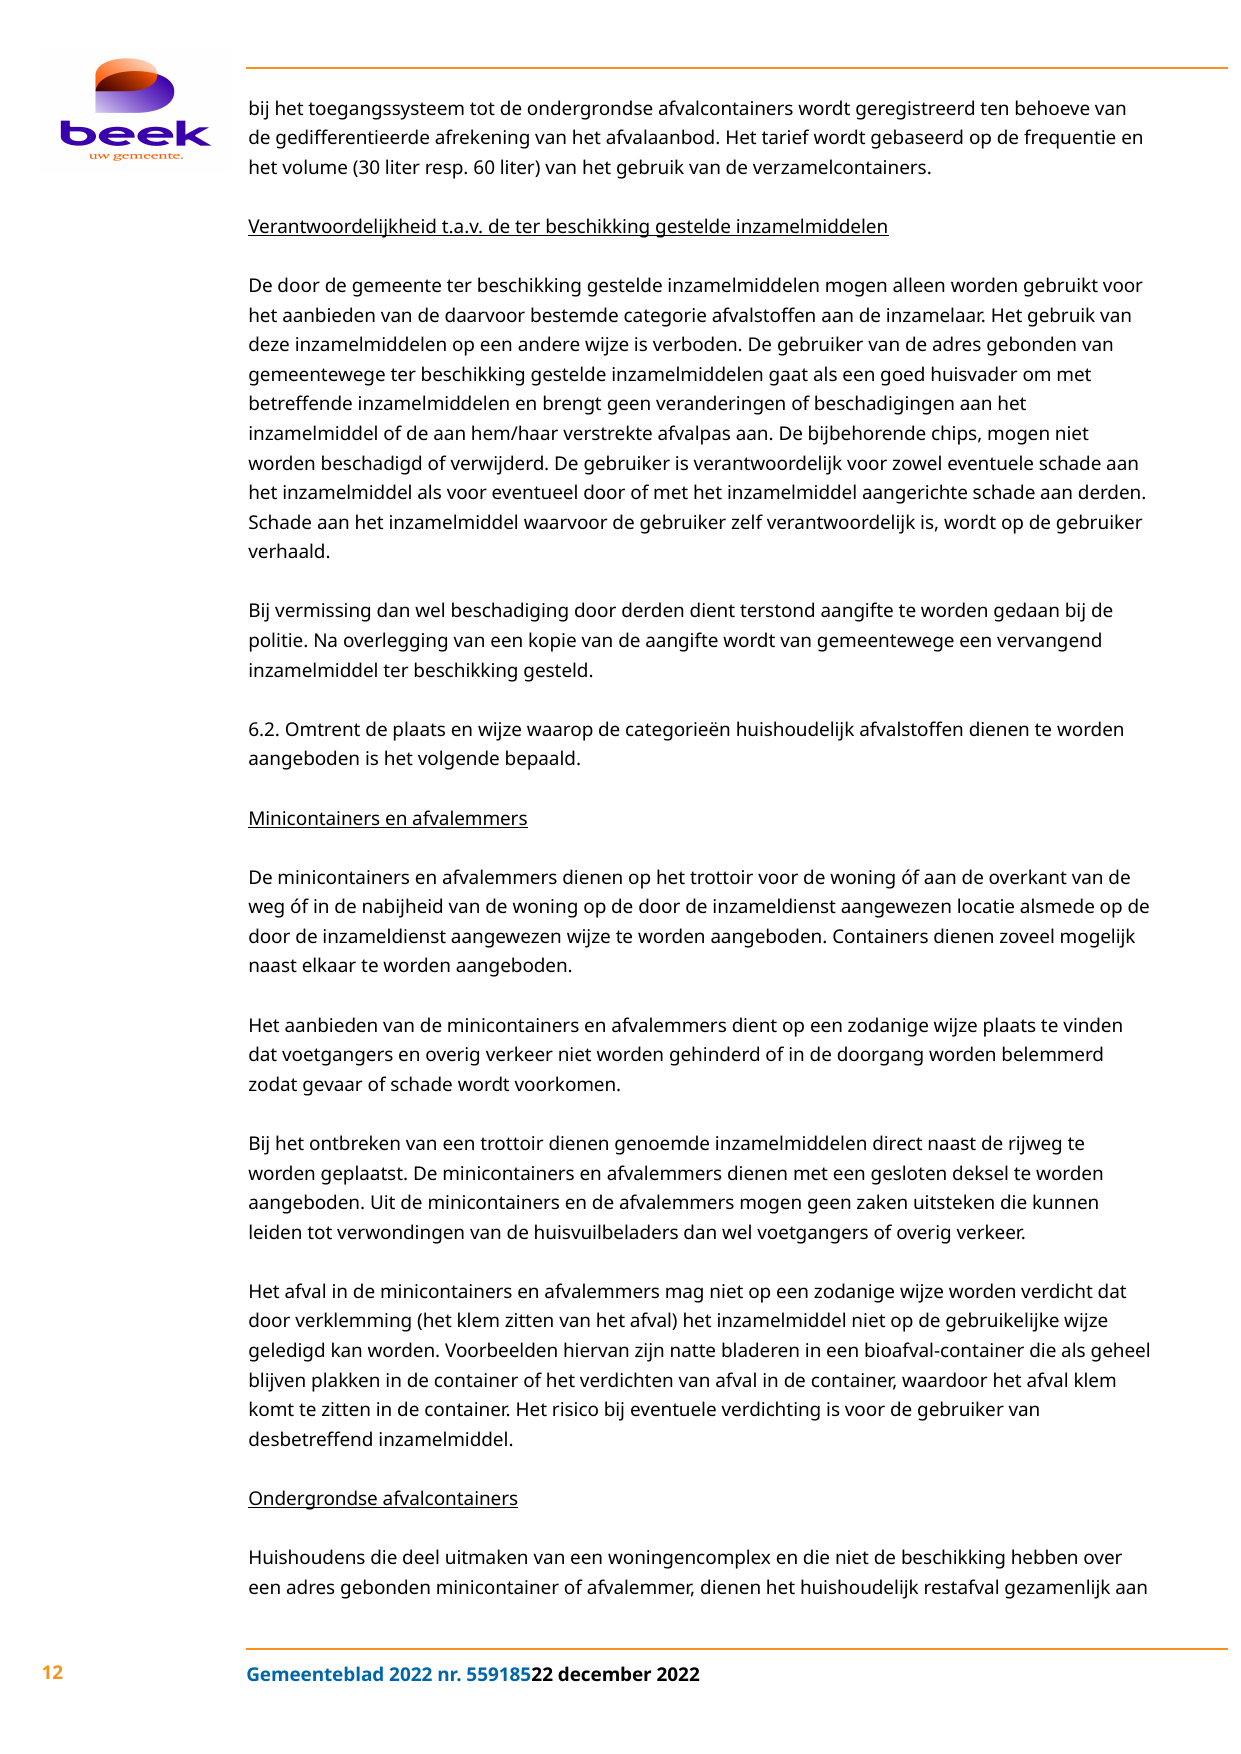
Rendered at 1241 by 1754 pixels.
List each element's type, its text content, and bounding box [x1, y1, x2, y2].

text Bij het ontbreken van een trottoir dienen genoemde inzamelmiddelen direct naast de rijweg te worden geplaatst. De minicontainers en afvalemmers dienen met een gesloten deksel te worden aangeboden. Uit de minicontainers en de afvalemmers mogen geen zaken uitsteken die kunnen leiden tot verwondingen van de huisvuilbeladers dan wel voetgangers of overig verkeer. [248, 1130, 1152, 1245]
text Het aanbieden van de minicontainers en afvalemmers dient op een zodanige wijze plaats te vinden dat voetgangers en overig verkeer niet worden gehinderd of in de doorgang worden belemmerd zodat gevaar of schade wordt voorkomen. [248, 1012, 1152, 1097]
text Bij vermissing dan wel beschadiging door derden dient terstond aangifte te worden gedaan bij de politie. Na overlegging van een kopie van de aangifte wordt van gemeentewege een vervangend inzamelmiddel ter beschikking gesteld. [248, 598, 1152, 683]
text De minicontainers en afvalemmers dienen op het trottoir voor de woning óf aan de overkant van de weg óf in de nabijheid van de woning op de door de inzameldienst aangewezen locatie alsmede op de door de inzameldienst aangewezen wijze te worden aangeboden. Containers dienen zoveel mogelijk naast elkaar te worden aangeboden. [248, 864, 1152, 978]
picture [41, 47, 231, 172]
text Verantwoordelijkheid t.a.v. de ter beschikking gestelde inzamelmiddelen [248, 213, 1152, 239]
text Ondergrondse afvalcontainers [248, 1485, 1152, 1511]
text Huishoudens die deel uitmaken van een woningencomplex en die niet de beschikking hebben over een adres gebonden minicontainer of afvalemmer, dienen het huishoudelijk restafval gezamenlijk aan [248, 1544, 1152, 1600]
text bij het toegangssysteem tot de ondergrondse afvalcontainers wordt geregistreerd ten behoeve van de gedifferentieerde afrekening van het afvalaanbod. Het tarief wordt gebaseerd op de frequentie en het volume (30 liter resp. 60 liter) van het gebruik van de verzamelcontainers. [248, 95, 1152, 180]
text De door de gemeente ter beschikking gestelde inzamelmiddelen mogen alleen worden gebruikt voor het aanbieden van de daarvoor bestemde categorie afvalstoffen aan de inzamelaar. Het gebruik van deze inzamelmiddelen op een andere wijze is verboden. De gebruiker van de adres gebonden van gemeentewege ter beschikking gestelde inzamelmiddelen gaat als een goed huisvader om met betreffende inzamelmiddelen en brengt geen veranderingen of beschadigingen aan het inzamelmiddel of de aan hem/haar verstrekte afvalpas aan. De bijbehorende chips, mogen niet worden beschadigd of verwijderd. De gebruiker is verantwoordelijk voor zowel eventuele schade aan het inzamelmiddel als voor eventueel door of met het inzamelmiddel aangerichte schade aan derden. Schade aan het inzamelmiddel waarvoor de gebruiker zelf verantwoordelijk is, wordt op de gebruiker verhaald. [248, 272, 1152, 564]
text 6.2. Omtrent de plaats en wijze waarop de categorieën huishoudelijk afvalstoffen dienen te worden aangeboden is het volgende bepaald. [248, 716, 1152, 771]
text Minicontainers en afvalemmers [248, 805, 1152, 831]
text Het afval in de minicontainers en afvalemmers mag niet op een zodanige wijze worden verdicht dat door verklemming (het klem zitten van het afval) het inzamelmiddel niet op de gebruikelijke wijze geledigd kan worden. Voorbeelden hiervan zijn natte bladeren in een bioafval-container die als geheel blijven plakken in de container of het verdichten van afval in de container, waardoor het afval klem komt te zitten in de container. Het risico bij eventuele verdichting is voor de gebruiker van desbetreffend inzamelmiddel. [248, 1278, 1152, 1452]
